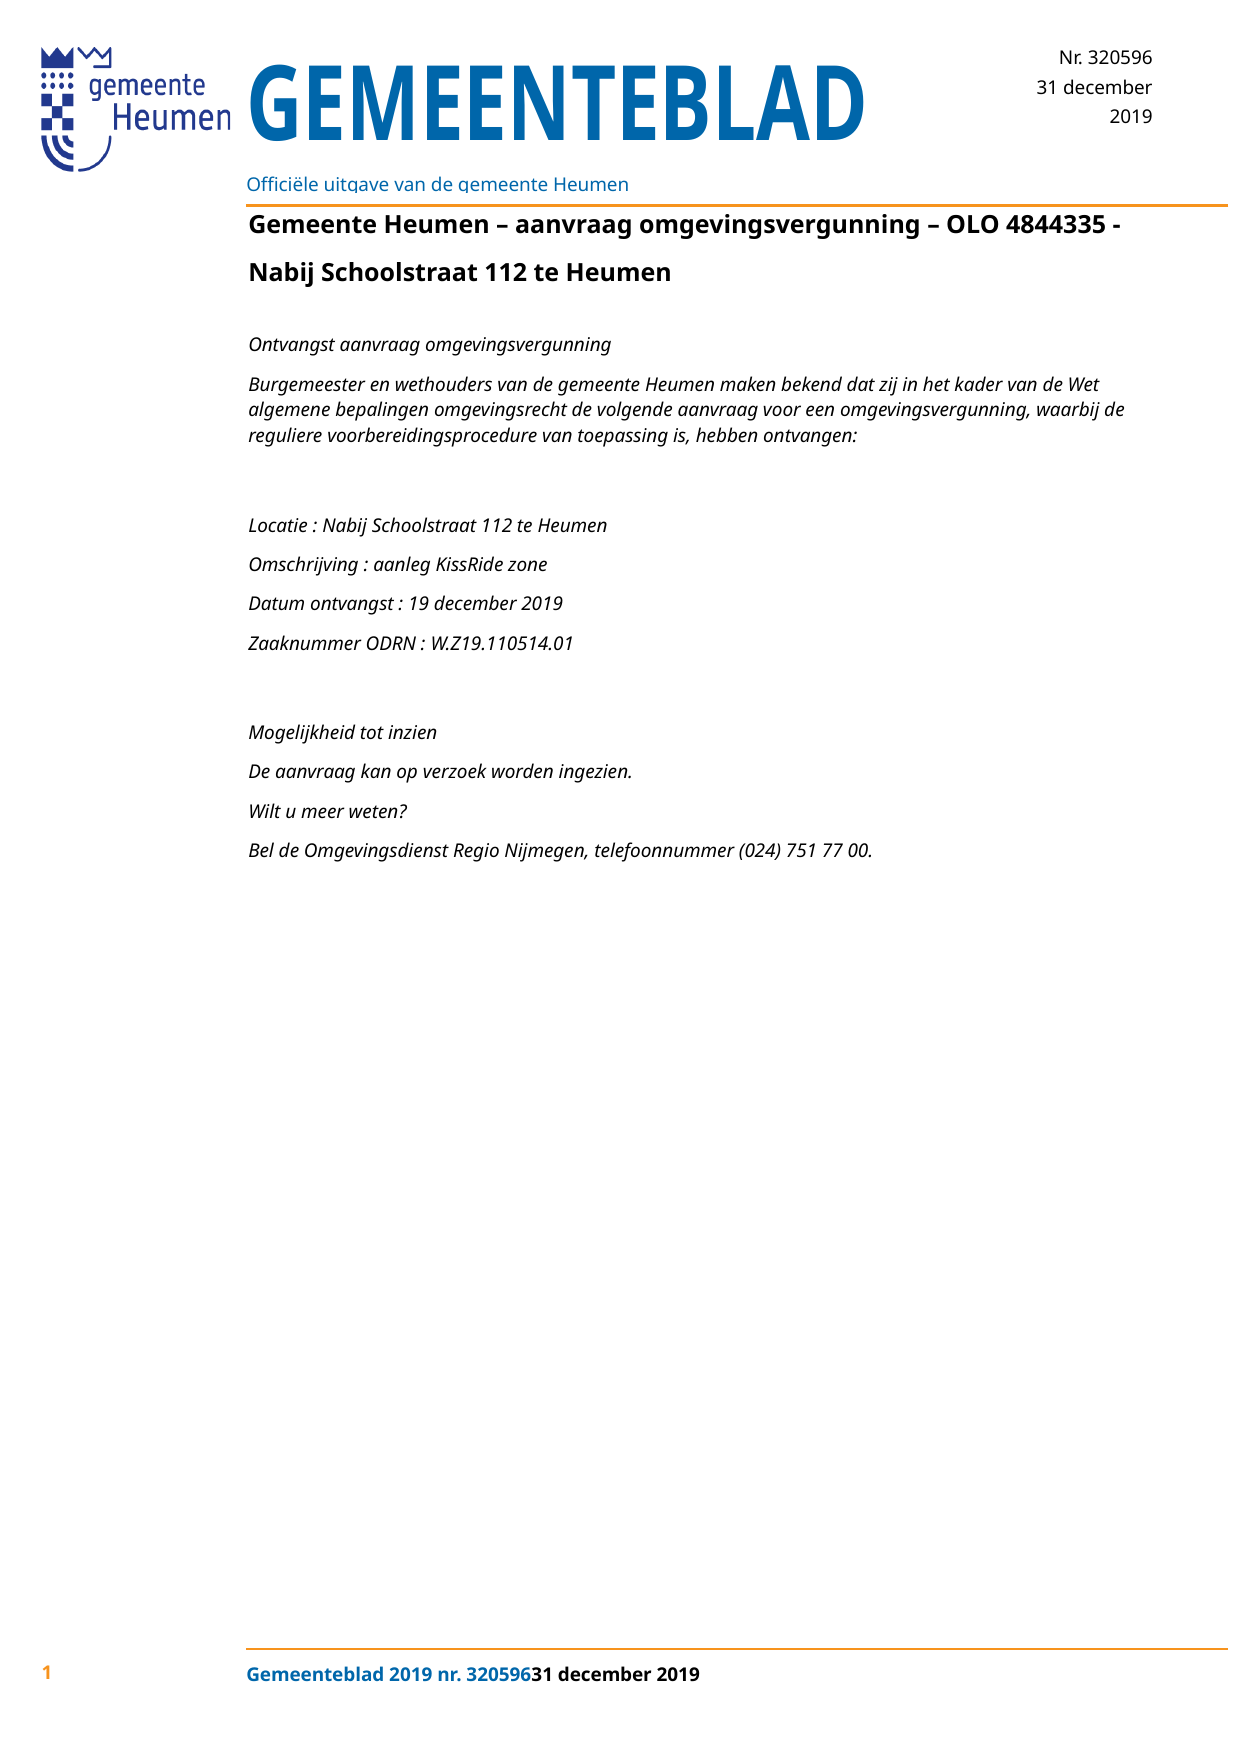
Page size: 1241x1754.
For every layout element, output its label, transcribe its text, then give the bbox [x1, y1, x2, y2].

text Datum ontvangst : 19 december 2019 [248, 590, 1152, 616]
text De aanvraag kan op verzoek worden ingezien. [248, 759, 1152, 784]
text Gemeente Heumen – aanvraag omgevingsvergunning – OLO 4844335 - Nabij Schoolstraat 112 te Heumen [248, 207, 1152, 288]
text Mogelijkheid tot inzien [248, 719, 1152, 745]
text Zaaknummer ODRN : W.Z19.110514.01 [248, 630, 1152, 655]
text Wilt u meer weten? [248, 798, 1152, 824]
text Omschrijving : aanleg KissRide zone [248, 551, 1152, 577]
picture [41, 47, 231, 172]
text Locatie : Nabij Schoolstraat 112 te Heumen [248, 512, 1152, 538]
text Burgemeester en wethouders van de gemeente Heumen maken bekend dat zij in het kader van de Wet algemene bepalingen omgevingsrecht de volgende aanvraag voor een omgevingsvergunning, waarbij de reguliere voorbereidingsprocedure van toepassing is, hebben ontvangen: [248, 371, 1152, 448]
text Ontvangst aanvraag omgevingsvergunning [248, 331, 1152, 357]
text Bel de Omgevingsdienst Regio Nijmegen, telefoonnummer (024) 751 77 00. [248, 837, 1152, 863]
